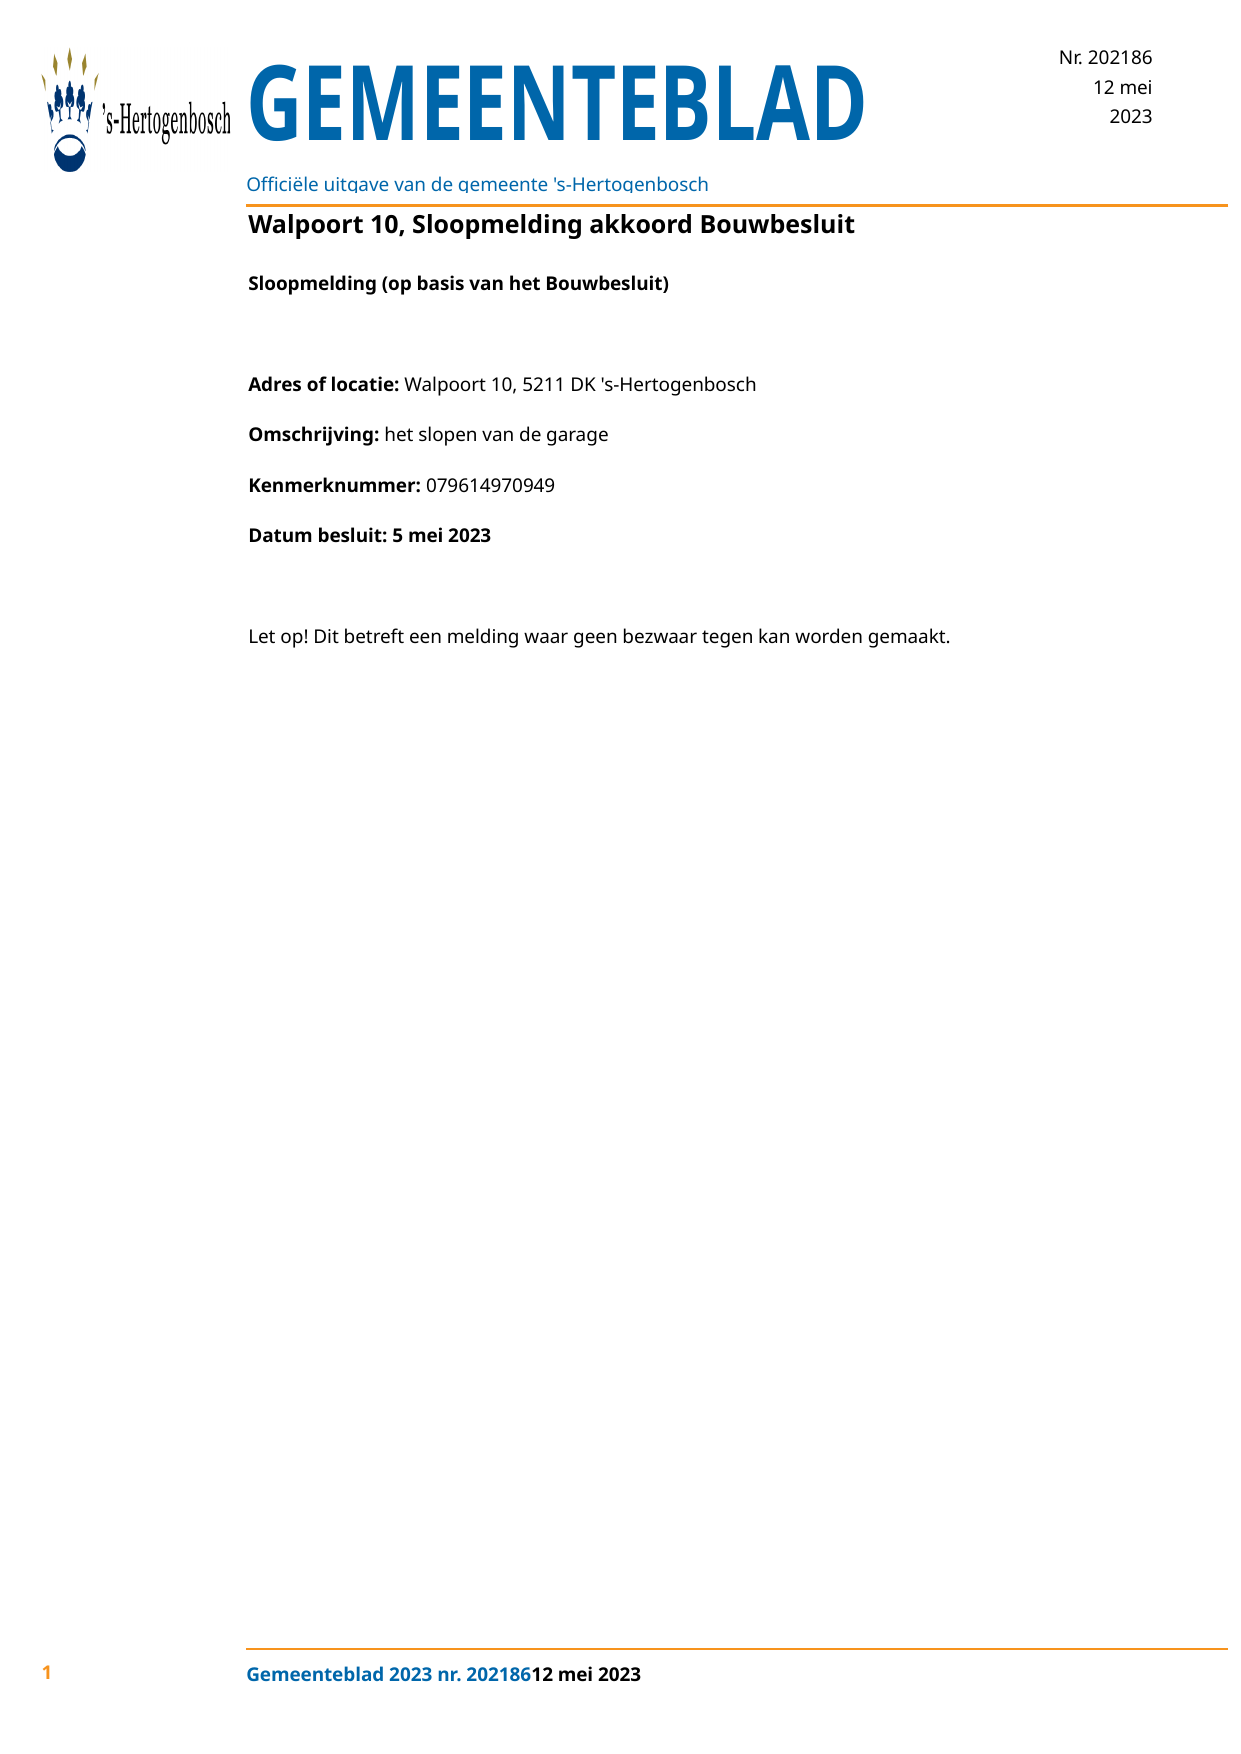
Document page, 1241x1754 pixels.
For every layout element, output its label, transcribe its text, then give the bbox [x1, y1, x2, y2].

text Sloopmelding (op basis van het Bouwbesluit) [248, 270, 1152, 296]
text Let op! Dit betreft een melding waar geen bezwaar tegen kan worden gemaakt. [248, 623, 1152, 649]
text Kenmerknummer: 079614970949 [248, 472, 1152, 498]
text Adres of locatie: Walpoort 10, 5211 DK 's-Hertogenbosch [248, 371, 1152, 397]
text Omschrijving: het slopen van de garage [248, 422, 1152, 447]
picture [41, 47, 231, 172]
text Datum besluit: 5 mei 2023 [248, 522, 1152, 548]
text Walpoort 10, Sloopmelding akkoord Bouwbesluit [248, 207, 1152, 241]
